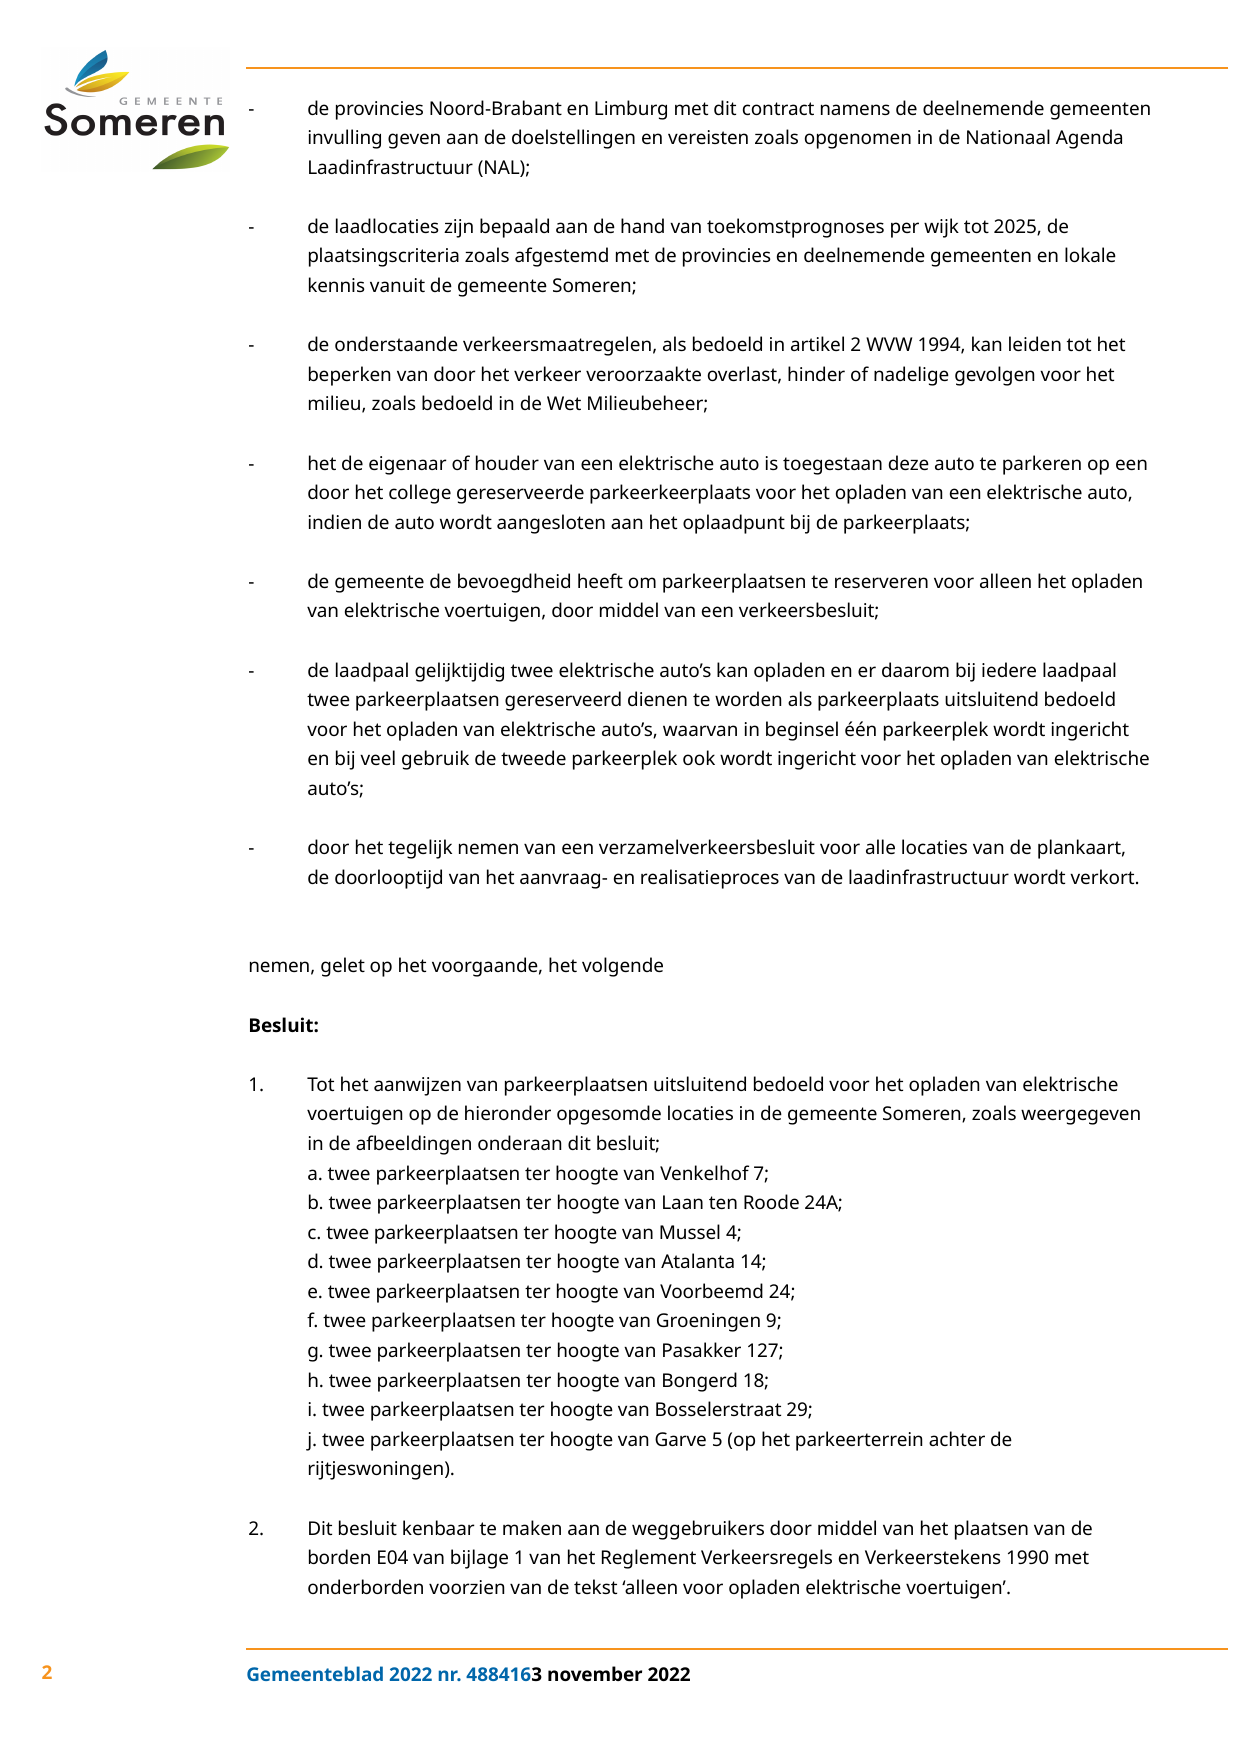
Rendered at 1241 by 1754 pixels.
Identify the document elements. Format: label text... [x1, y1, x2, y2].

list a. twee parkeerplaatsen ter hoogte van Venkelhof 7; [248, 1160, 1152, 1186]
text nemen, gelet op het voorgaande, het volgende [248, 953, 1152, 978]
list h. twee parkeerplaatsen ter hoogte van Bongerd 18; [248, 1367, 1152, 1393]
list g. twee parkeerplaatsen ter hoogte van Pasakker 127; [248, 1337, 1152, 1363]
list het de eigenaar of houder van een elektrische auto is toegestaan deze auto te parkeren op een door het college gereserveerde parkeerkeerplaats voor het opladen van een elektrische auto, indien de auto wordt aangesloten aan het oplaadpunt bij de parkeerplaats; [248, 450, 1152, 535]
list i. twee parkeerplaatsen ter hoogte van Bosselerstraat 29; [248, 1396, 1152, 1422]
list beperken van door het verkeer veroorzaakte overlast, hinder of nadelige gevolgen voor het milieu, zoals bedoeld in de Wet Milieubeheer; [248, 361, 1152, 416]
list Tot het aanwijzen van parkeerplaatsen uitsluitend bedoeld voor het opladen van elektrische voertuigen op de hieronder opgesomde locaties in de gemeente Someren, zoals weergegeven in de afbeeldingen onderaan dit besluit; [248, 1071, 1152, 1156]
list de gemeente de bevoegdheid heeft om parkeerplaatsen te reserveren voor alleen het opladen van elektrische voertuigen, door middel van een verkeersbesluit; [248, 568, 1152, 623]
text Besluit: [248, 1012, 1152, 1038]
list de provincies Noord-Brabant en Limburg met dit contract namens de deelnemende gemeenten invulling geven aan de doelstellingen en vereisten zoals opgenomen in de Nationaal Agenda Laadinfrastructuur (NAL); [248, 95, 1152, 180]
list e. twee parkeerplaatsen ter hoogte van Voorbeemd 24; [248, 1278, 1152, 1304]
list Dit besluit kenbaar te maken aan de weggebruikers door middel van het plaatsen van de borden E04 van bijlage 1 van het Reglement Verkeersregels en Verkeerstekens 1990 met onderborden voorzien van de tekst ‘alleen voor opladen elektrische voertuigen’. [248, 1515, 1152, 1600]
list de laadpaal gelijktijdig twee elektrische auto’s kan opladen en er daarom bij iedere laadpaal twee parkeerplaatsen gereserveerd dienen te worden als parkeerplaats uitsluitend bedoeld voor het opladen van elektrische auto’s, waarvan in beginsel één parkeerplek wordt ingericht en bij veel gebruik de tweede parkeerplek ook wordt ingericht voor het opladen van elektrische auto’s; [248, 657, 1152, 801]
list j. twee parkeerplaatsen ter hoogte van Garve 5 (op het parkeerterrein achter de rijtjeswoningen). [248, 1426, 1152, 1481]
list door het tegelijk nemen van een verzamelverkeersbesluit voor alle locaties van de plankaart, de doorlooptijd van het aanvraag- en realisatieproces van de laadinfrastructuur wordt verkort. [248, 834, 1152, 890]
list b. twee parkeerplaatsen ter hoogte van Laan ten Roode 24A; [248, 1189, 1152, 1215]
list c. twee parkeerplaatsen ter hoogte van Mussel 4; [248, 1219, 1152, 1245]
list de onderstaande verkeersmaatregelen, als bedoeld in artikel 2 WVW 1994, kan leiden tot het [248, 331, 1152, 357]
list de laadlocaties zijn bepaald aan de hand van toekomstprognoses per wijk tot 2025, de plaatsingscriteria zoals afgestemd met de provincies en deelnemende gemeenten en lokale kennis vanuit de gemeente Someren; [248, 213, 1152, 298]
list d. twee parkeerplaatsen ter hoogte van Atalanta 14; [248, 1248, 1152, 1274]
picture [41, 47, 231, 172]
list f. twee parkeerplaatsen ter hoogte van Groeningen 9; [248, 1308, 1152, 1333]
